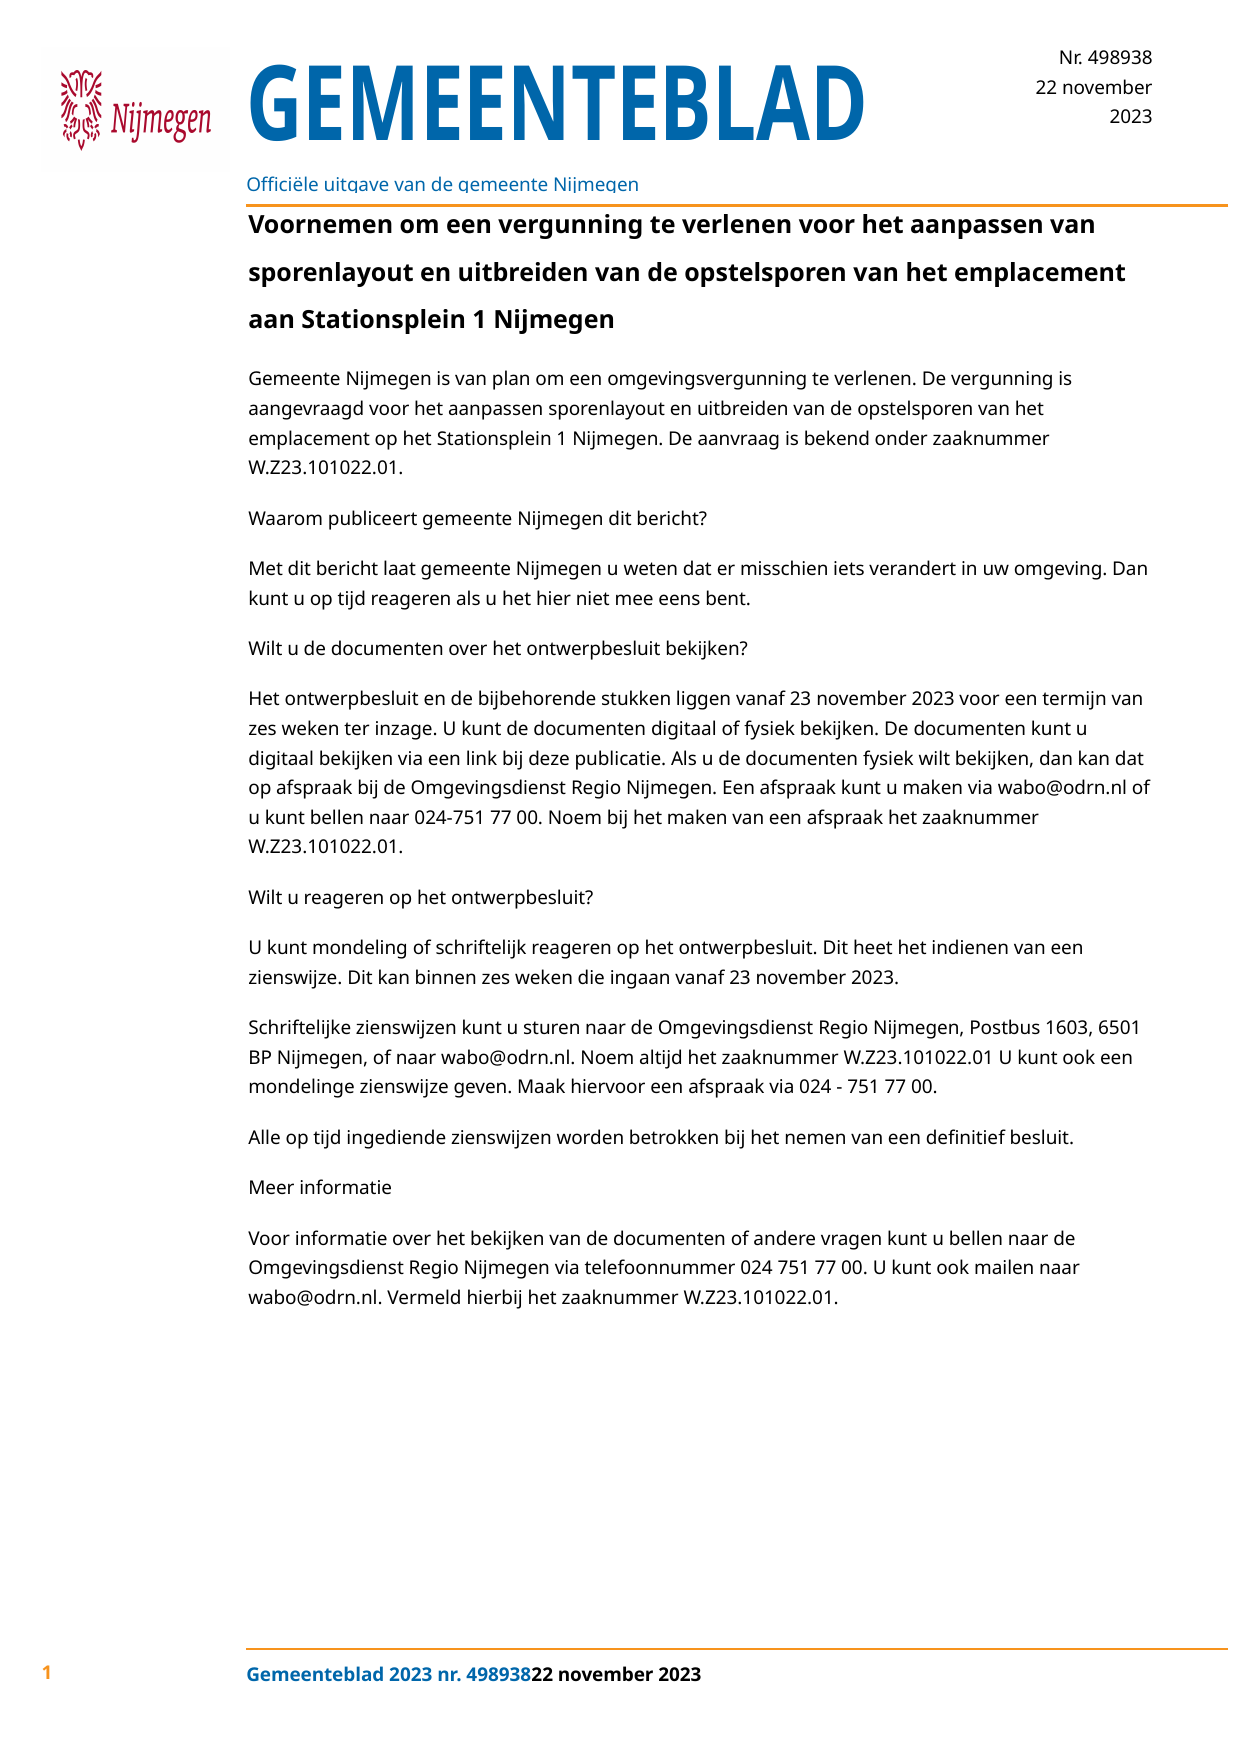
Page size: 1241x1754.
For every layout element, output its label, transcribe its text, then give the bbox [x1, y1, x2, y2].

text Meer informatie [248, 1174, 1152, 1200]
picture [41, 47, 231, 172]
text U kunt mondeling of schriftelijk reageren op het ontwerpbesluit. Dit heet het indienen van een zienswijze. Dit kan binnen zes weken die ingaan vanaf 23 november 2023. [248, 934, 1152, 989]
text Voornemen om een vergunning te verlenen voor het aanpassen van sporenlayout en uitbreiden van de opstelsporen van het emplacement aan Stationsplein 1 Nijmegen [248, 207, 1152, 336]
text Alle op tijd ingediende zienswijzen worden betrokken bij het nemen van een definitief besluit. [248, 1124, 1152, 1149]
text Wilt u reageren op het ontwerpbesluit? [248, 884, 1152, 909]
text Gemeente Nijmegen is van plan om een omgevingsvergunning te verlenen. De vergunning is aangevraagd voor het aanpassen sporenlayout en uitbreiden van de opstelsporen van het emplacement op het Stationsplein 1 Nijmegen. De aanvraag is bekend onder zaaknummer W.Z23.101022.01. [248, 366, 1152, 480]
text Schriftelijke zienswijzen kunt u sturen naar de Omgevingsdienst Regio Nijmegen, Postbus 1603, 6501 BP Nijmegen, of naar wabo@odrn.nl. Noem altijd het zaaknummer W.Z23.101022.01 U kunt ook een mondelinge zienswijze geven. Maak hiervoor een afspraak via 024 - 751 77 00. [248, 1014, 1152, 1099]
text Waarom publiceert gemeente Nijmegen dit bericht? [248, 505, 1152, 530]
text Met dit bericht laat gemeente Nijmegen u weten dat er misschien iets verandert in uw omgeving. Dan kunt u op tijd reageren als u het hier niet mee eens bent. [248, 555, 1152, 610]
text Het ontwerpbesluit en de bijbehorende stukken liggen vanaf 23 november 2023 voor een termijn van zes weken ter inzage. U kunt de documenten digitaal of fysiek bekijken. De documenten kunt u digitaal bekijken via een link bij deze publicatie. Als u de documenten fysiek wilt bekijken, dan kan dat op afspraak bij de Omgevingsdienst Regio Nijmegen. Een afspraak kunt u maken via wabo@odrn.nl of u kunt bellen naar 024-751 77 00. Noem bij het maken van een afspraak het zaaknummer W.Z23.101022.01. [248, 686, 1152, 859]
text Voor informatie over het bekijken van de documenten of andere vragen kunt u bellen naar de Omgevingsdienst Regio Nijmegen via telefoonnummer 024 751 77 00. U kunt ook mailen naar wabo@odrn.nl. Vermeld hierbij het zaaknummer W.Z23.101022.01. [248, 1225, 1152, 1309]
text Wilt u de documenten over het ontwerpbesluit bekijken? [248, 635, 1152, 661]
